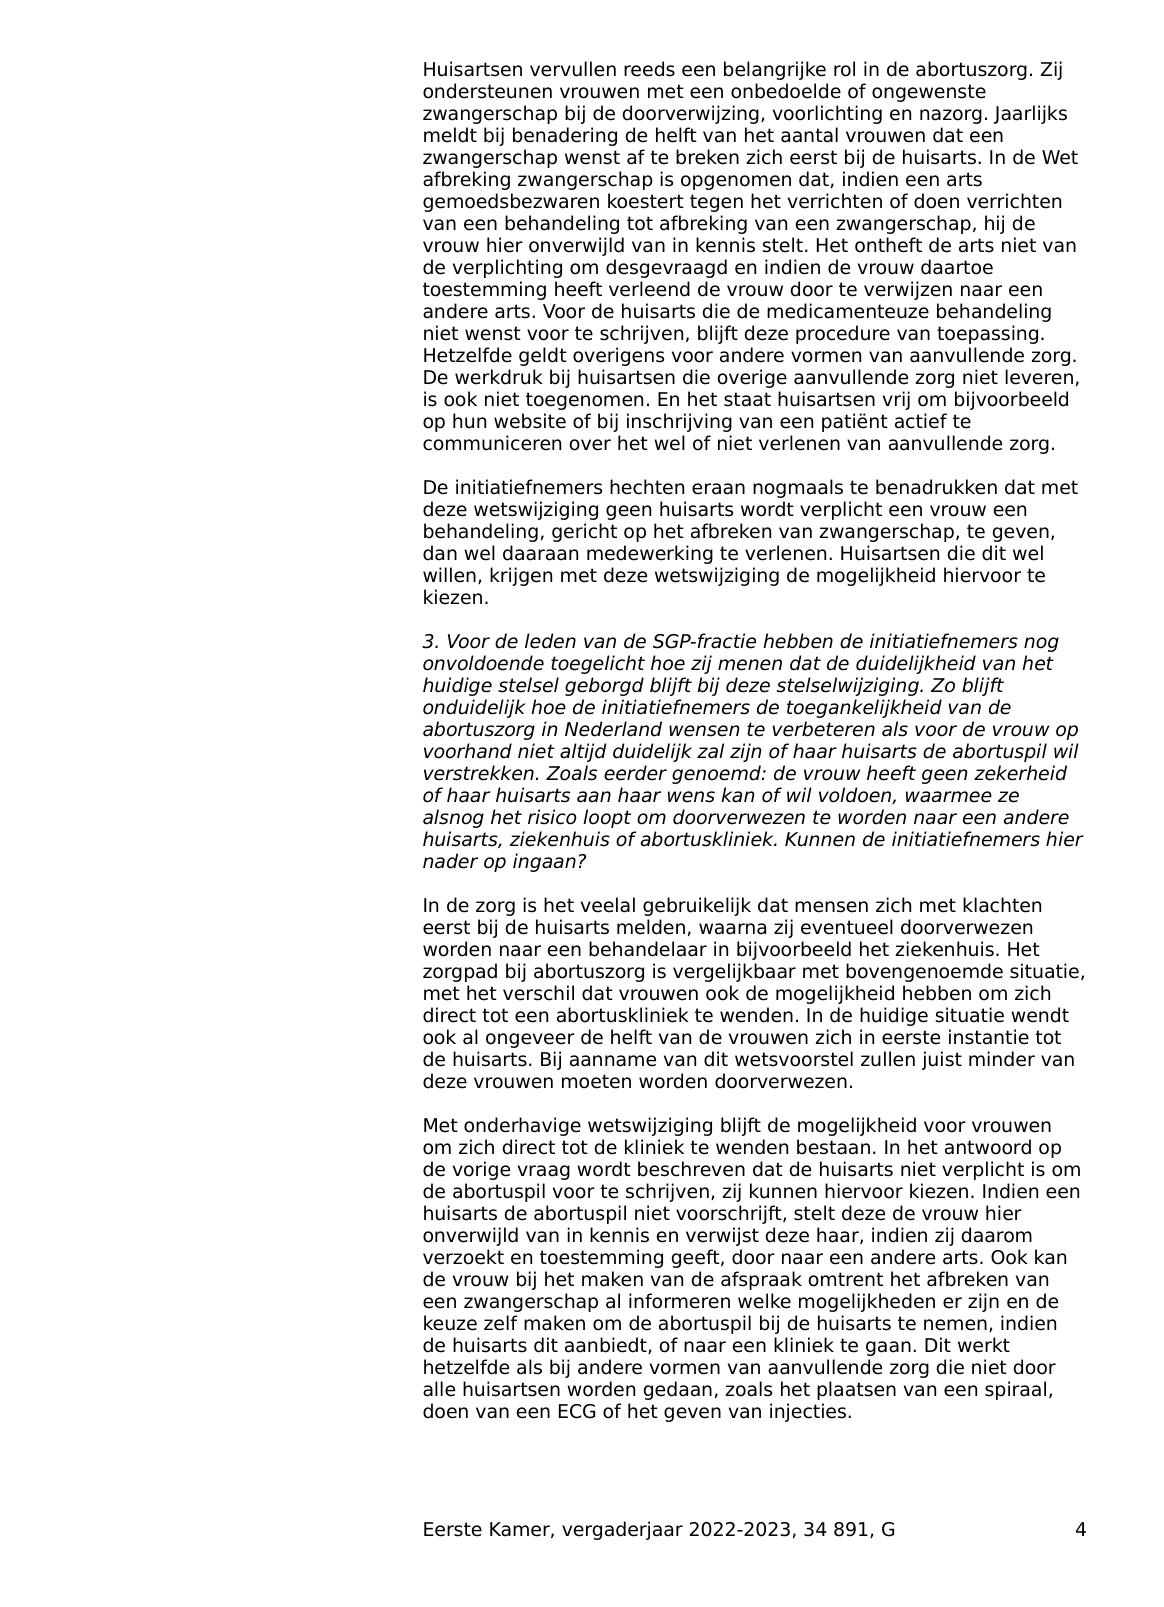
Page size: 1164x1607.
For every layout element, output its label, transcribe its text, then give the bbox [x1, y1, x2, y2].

text Met onderhavige wetswijziging blijft de mogelijkheid voor vrouwen om zich direct tot de kliniek te wenden bestaan. In het antwoord op de vorige vraag wordt beschreven dat de huisarts niet verplicht is om de abortuspil voor te schrijven, zij kunnen hiervoor kiezen. Indien een huisarts de abortuspil niet voorschrijft, stelt deze de vrouw hier onverwijld van in kennis en verwijst deze haar, indien zij daarom verzoekt en toestemming geeft, door naar een andere arts. Ook kan de vrouw bij het maken van de afspraak omtrent het afbreken van een zwangerschap al informeren welke mogelijkheden er zijn en de keuze zelf maken om de abortuspil bij de huisarts te nemen, indien de huisarts dit aanbiedt, of naar een kliniek te gaan. Dit werkt hetzelfde als bij andere vormen van aanvullende zorg die niet door alle huisartsen worden gedaan, zoals het plaatsen van een spiraal, doen van een ECG of het geven van injecties. [422, 1115, 1087, 1423]
text De initiatiefnemers hechten eraan nogmaals te benadrukken dat met deze wetswijziging geen huisarts wordt verplicht een vrouw een behandeling, gericht op het afbreken van zwangerschap, te geven, dan wel daaraan medewerking te verlenen. Huisartsen die dit wel willen, krijgen met deze wetswijziging de mogelijkheid hiervoor te kiezen. [422, 477, 1087, 609]
text 3. Voor de leden van de SGP-fractie hebben de initiatiefnemers nog onvoldoende toegelicht hoe zij menen dat de duidelijkheid van het huidige stelsel geborgd blijft bij deze stelselwijziging. Zo blijft onduidelijk hoe de initiatiefnemers de toegankelijkheid van de abortuszorg in Nederland wensen te verbeteren als voor de vrouw op voorhand niet altijd duidelijk zal zijn of haar huisarts de abortuspil wil verstrekken. Zoals eerder genoemd: de vrouw heeft geen zekerheid of haar huisarts aan haar wens kan of wil voldoen, waarmee ze alsnog het risico loopt om doorverwezen te worden naar een andere huisarts, ziekenhuis of abortuskliniek. Kunnen de initiatiefnemers hier nader op ingaan? [422, 631, 1087, 873]
text Huisartsen vervullen reeds een belangrijke rol in de abortuszorg. Zij ondersteunen vrouwen met een onbedoelde of ongewenste zwangerschap bij de doorverwijzing, voorlichting en nazorg. Jaarlijks meldt bij benadering de helft van het aantal vrouwen dat een zwangerschap wenst af te breken zich eerst bij de huisarts. In de Wet afbreking zwangerschap is opgenomen dat, indien een arts gemoedsbezwaren koestert tegen het verrichten of doen verrichten van een behandeling tot afbreking van een zwangerschap, hij de vrouw hier onverwijld van in kennis stelt. Het ontheft de arts niet van de verplichting om desgevraagd en indien de vrouw daartoe toestemming heeft verleend de vrouw door te verwijzen naar een andere arts. Voor de huisarts die de medicamenteuze behandeling niet wenst voor te schrijven, blijft deze procedure van toepassing. Hetzelfde geldt overigens voor andere vormen van aanvullende zorg. De werkdruk bij huisartsen die overige aanvullende zorg niet leveren, is ook niet toegenomen. En het staat huisartsen vrij om bijvoorbeeld op hun website of bij inschrijving van een patiënt actief te communiceren over het wel of niet verlenen van aanvullende zorg. [422, 59, 1087, 455]
text In de zorg is het veelal gebruikelijk dat mensen zich met klachten eerst bij de huisarts melden, waarna zij eventueel doorverwezen worden naar een behandelaar in bijvoorbeeld het ziekenhuis. Het zorgpad bij abortuszorg is vergelijkbaar met bovengenoemde situatie, met het verschil dat vrouwen ook de mogelijkheid hebben om zich direct tot een abortuskliniek te wenden. In de huidige situatie wendt ook al ongeveer de helft van de vrouwen zich in eerste instantie tot de huisarts. Bij aanname van dit wetsvoorstel zullen juist minder van deze vrouwen moeten worden doorverwezen. [422, 895, 1087, 1093]
